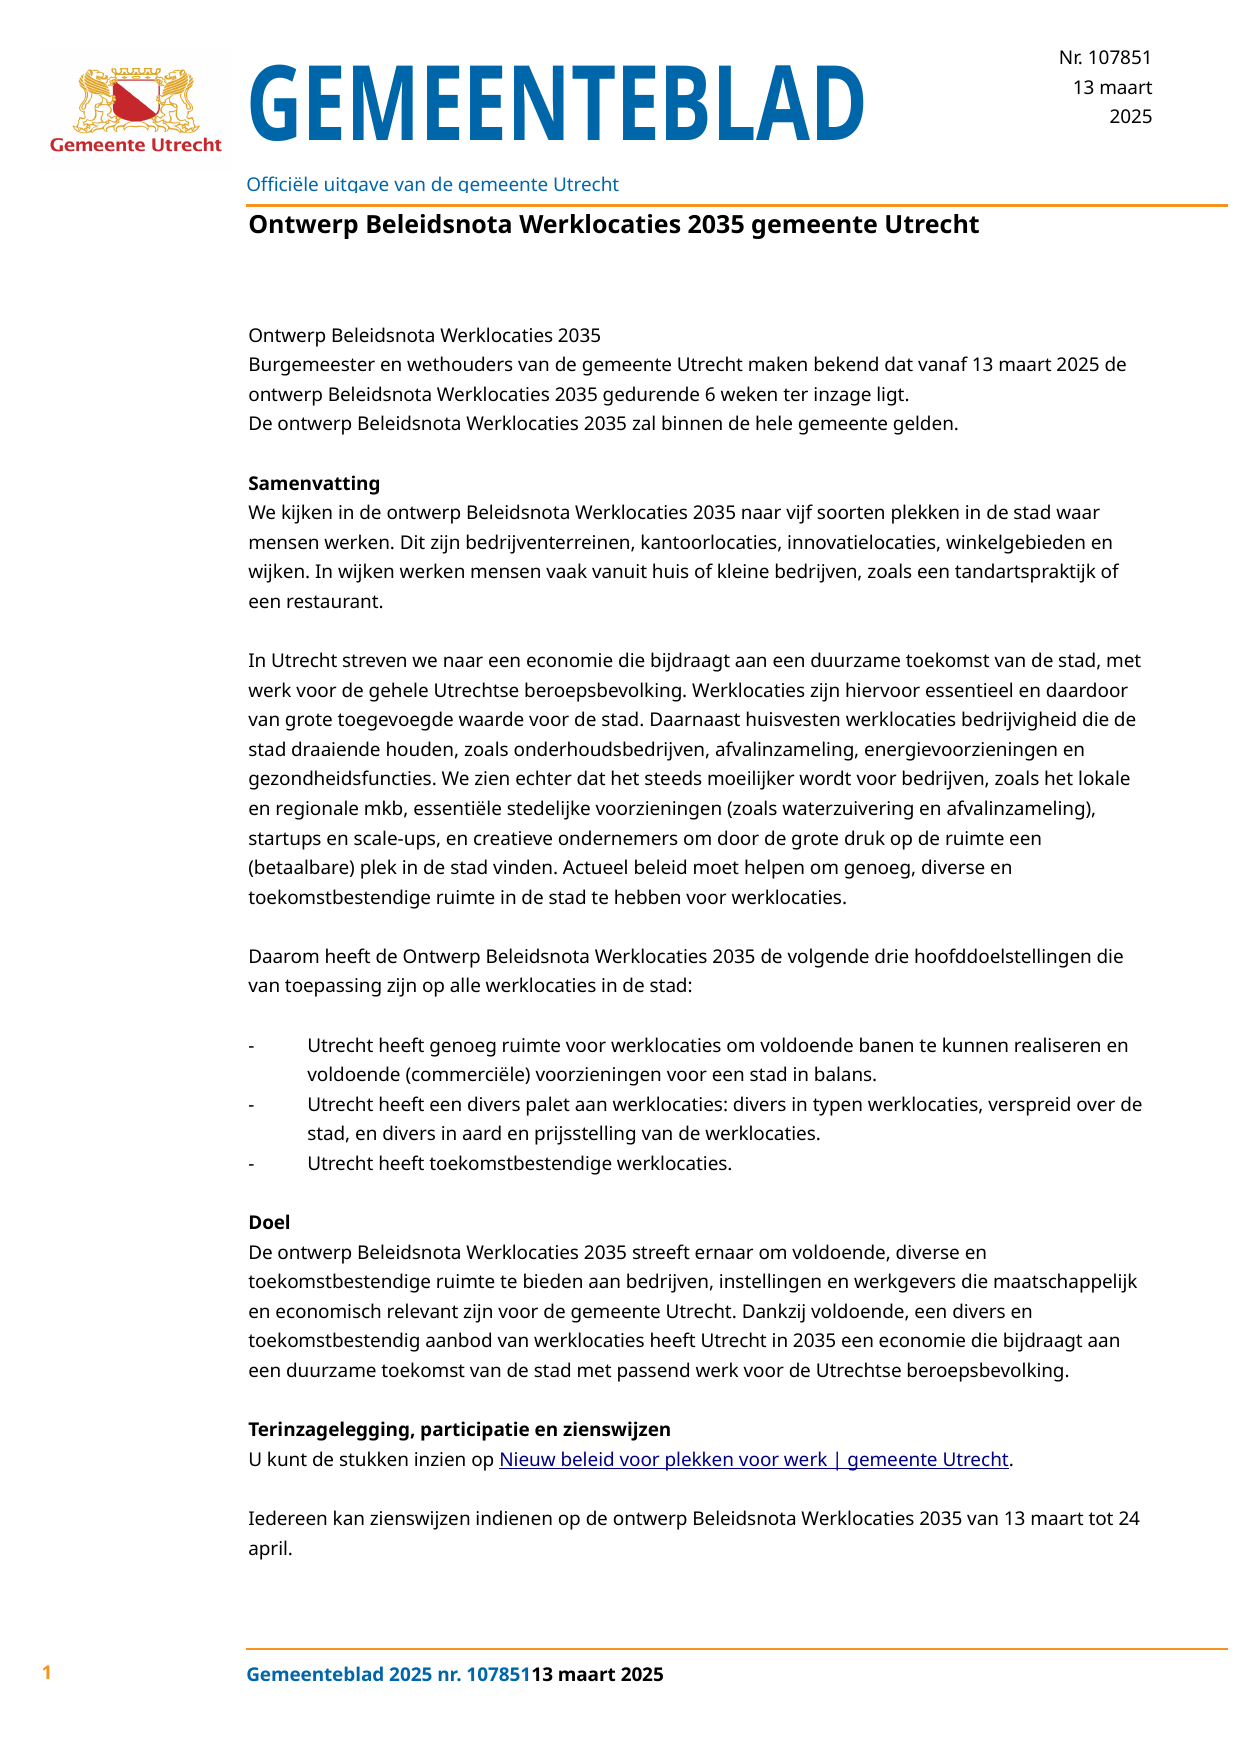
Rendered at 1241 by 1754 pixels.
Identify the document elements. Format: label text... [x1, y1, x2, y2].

text Burgemeester en wethouders van de gemeente Utrecht maken bekend dat vanaf 13 maart 2025 de ontwerp Beleidsnota Werklocaties 2035 gedurende 6 weken ter inzage ligt. [248, 351, 1152, 407]
text Doel [248, 1209, 1152, 1235]
text Terinzagelegging, participatie en zienswijzen [248, 1416, 1152, 1442]
text De ontwerp Beleidsnota Werklocaties 2035 streeft ernaar om voldoende, diverse en toekomstbestendige ruimte te bieden aan bedrijven, instellingen en werkgevers die maatschappelijk en economisch relevant zijn voor de gemeente Utrecht. Dankzij voldoende, een divers en toekomstbestendig aanbod van werklocaties heeft Utrecht in 2035 een economie die bijdraagt aan een duurzame toekomst van de stad met passend werk voor de Utrechtse beroepsbevolking. [248, 1239, 1152, 1383]
list Utrecht heeft toekomstbestendige werklocaties. [248, 1150, 1152, 1176]
text Samenvatting [248, 470, 1152, 495]
text U kunt de stukken inzien op Nieuw beleid voor plekken voor werk | gemeente Utrecht. [248, 1446, 1152, 1472]
text De ontwerp Beleidsnota Werklocaties 2035 zal binnen de hele gemeente gelden. [248, 411, 1152, 436]
list Utrecht heeft een divers palet aan werklocaties: divers in typen werklocaties, verspreid over de stad, en divers in aard en prijsstelling van de werklocaties. [248, 1091, 1152, 1146]
text In Utrecht streven we naar een economie die bijdraagt aan een duur­zame toekomst van de stad, met werk voor de gehele Utrechtse beroepsbevolking. Werklocaties zijn hiervoor essentieel en daardoor van grote toegevoegde waarde voor de stad. Daarnaast huisvesten werklocaties bedrijvigheid die de stad draaiende houden, zoals onderhoudsbedrijven, afvalinzameling, energievoorzieningen en gezondheidsfuncties. We zien echter dat het steeds moeilijker wordt voor bedrijven, zoals het lokale en regionale mkb, essentiële stedelijke voorzieningen (zoals waterzuivering en afvalinzameling), startups en scale-ups, en creatieve ondernemers om door de grote druk op de ruimte een (betaalbare) plek in de stad vinden. Actueel beleid moet helpen om genoeg, diverse en toekomstbestendige ruimte in de stad te hebben voor werklocaties. [248, 647, 1152, 909]
text Ontwerp Beleidsnota Werklocaties 2035 [248, 322, 1152, 347]
list Utrecht heeft genoeg ruimte voor werklocaties om voldoende banen te kunnen realiseren en voldoende (commerciële) voorzieningen voor een stad in balans. [248, 1032, 1152, 1087]
picture [41, 47, 231, 172]
text Ontwerp Beleidsnota Werklocaties 2035 gemeente Utrecht [248, 207, 1152, 241]
text Daarom heeft de Ontwerp Beleidsnota Werklocaties 2035 de volgende drie hoofddoelstellingen die van toepassing zijn op alle werklocaties in de stad: [248, 943, 1152, 998]
text Iedereen kan zienswijzen indienen op de ontwerp Beleidsnota Werklocaties 2035 van 13 maart tot 24 april. [248, 1505, 1152, 1560]
text We kijken in de ontwerp Beleidsnota Werklocaties 2035 naar vijf soorten plekken in de stad waar mensen werken. Dit zijn bedrijventerreinen, kantoorlocaties, innovatielocaties, winkelgebieden en wijken. In wijken werken mensen vaak vanuit huis of kleine bedrijven, zoals een tandartspraktijk of een restaurant. [248, 499, 1152, 614]
